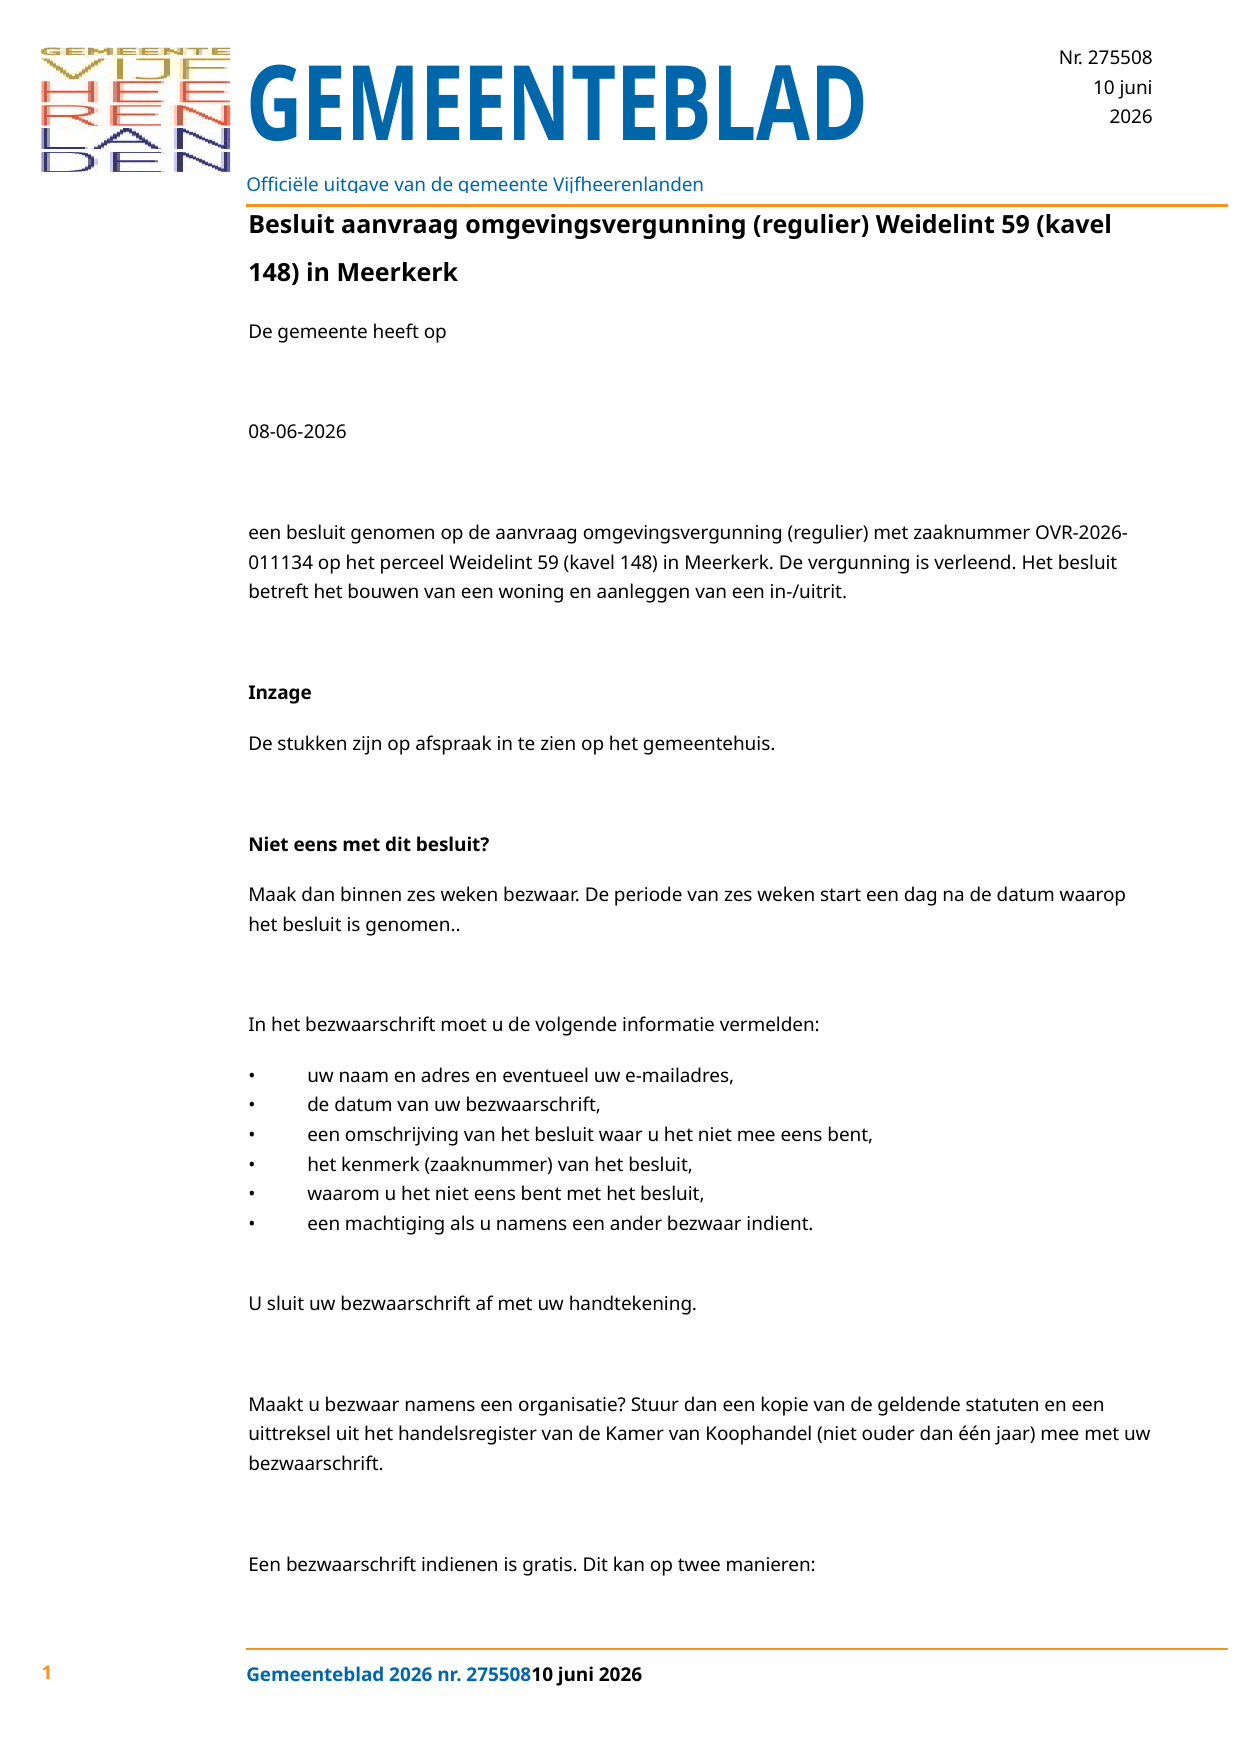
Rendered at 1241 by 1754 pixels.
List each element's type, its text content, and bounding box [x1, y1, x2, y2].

text Niet eens met dit besluit? [248, 831, 1152, 857]
text Een bezwaarschrift indienen is gratis. Dit kan op twee manieren: [248, 1551, 1152, 1577]
list een machtiging als u namens een ander bezwaar indient. [248, 1210, 1152, 1236]
text Maak dan binnen zes weken bezwaar. De periode van zes weken start een dag na de datum waarop het besluit is genomen.. [248, 881, 1152, 937]
text Besluit aanvraag omgevingsvergunning (regulier) Weidelint 59 (kavel 148) in Meerkerk [248, 207, 1152, 288]
list uw naam en adres en eventueel uw e-mailadres, [248, 1062, 1152, 1088]
list de datum van uw bezwaarschrift, [248, 1092, 1152, 1117]
list waarom u het niet eens bent met het besluit, [248, 1180, 1152, 1206]
text Inzage [248, 679, 1152, 705]
picture [41, 47, 231, 172]
text 08-06-2026 [248, 419, 1152, 444]
text De stukken zijn op afspraak in te zien op het gemeentehuis. [248, 730, 1152, 756]
list een omschrijving van het besluit waar u het niet mee eens bent, [248, 1121, 1152, 1147]
text De gemeente heeft op [248, 318, 1152, 344]
list het kenmerk (zaaknummer) van het besluit, [248, 1151, 1152, 1177]
text Maakt u bezwaar namens een organisatie? Stuur dan een kopie van de geldende statuten en een uittreksel uit het handelsregister van de Kamer van Koophandel (niet ouder dan één jaar) mee met uw bezwaarschrift. [248, 1391, 1152, 1476]
text U sluit uw bezwaarschrift af met uw handtekening. [248, 1290, 1152, 1316]
text In het bezwaarschrift moet u de volgende informatie vermelden: [248, 1012, 1152, 1037]
text een besluit genomen op de aanvraag omgevingsvergunning (regulier) met zaaknummer OVR-2026-011134 op het perceel Weidelint 59 (kavel 148) in Meerkerk. De vergunning is verleend. Het besluit betreft het bouwen van een woning en aanleggen van een in-/uitrit. [248, 519, 1152, 604]
